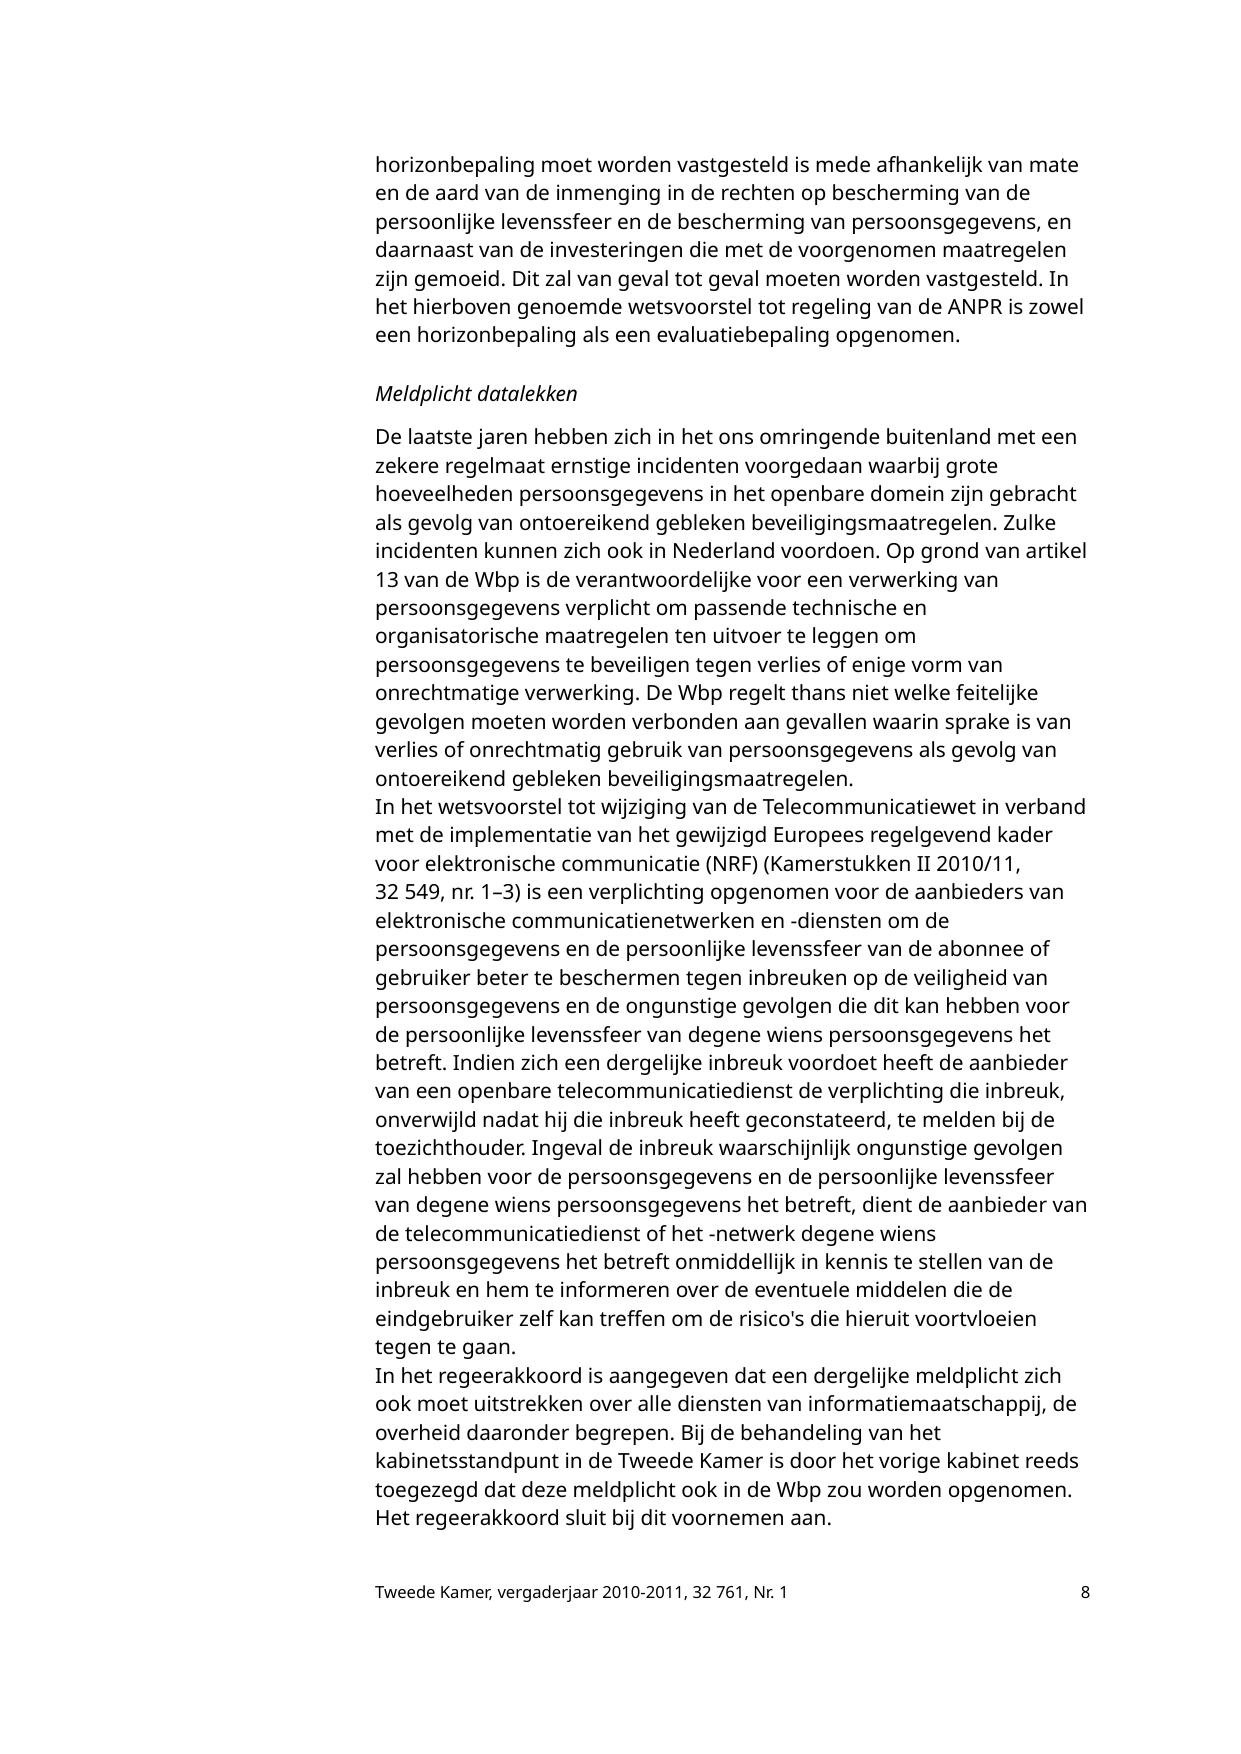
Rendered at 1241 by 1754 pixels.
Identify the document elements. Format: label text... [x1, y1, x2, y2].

text In het wetsvoorstel tot wijziging van de Telecommunicatiewet in verband met de implementatie van het gewijzigd Europees regelgevend kader voor elektronische communicatie (NRF) (Kamerstukken II 2010/11, 32 549, nr. 1–3) is een verplichting opgenomen voor de aanbieders van elektronische communicatienetwerken en -diensten om de persoonsgegevens en de persoonlijke levenssfeer van de abonnee of gebruiker beter te beschermen tegen inbreuken op de veiligheid van persoonsgegevens en de ongunstige gevolgen die dit kan hebben voor de persoonlijke levenssfeer van degene wiens persoonsgegevens het betreft. Indien zich een dergelijke inbreuk voordoet heeft de aanbieder van een openbare telecommunicatiedienst de verplichting die inbreuk, onverwijld nadat hij die inbreuk heeft geconstateerd, te melden bij de toezichthouder. Ingeval de inbreuk waarschijnlijk ongunstige gevolgen zal hebben voor de persoonsgegevens en de persoonlijke levenssfeer van degene wiens persoonsgegevens het betreft, dient de aanbieder van de telecommunicatiedienst of het -netwerk degene wiens persoonsgegevens het betreft onmiddellijk in kennis te stellen van de inbreuk en hem te informeren over de eventuele middelen die de eindgebruiker zelf kan treffen om de risico's die hieruit voortvloeien tegen te gaan. [375, 792, 1090, 1361]
text horizonbepaling moet worden vastgesteld is mede afhankelijk van mate en de aard van de inmenging in de rechten op bescherming van de persoonlijke levenssfeer en de bescherming van persoonsgegevens, en daarnaast van de investeringen die met de voorgenomen maatregelen zijn gemoeid. Dit zal van geval tot geval moeten worden vastgesteld. In het hierboven genoemde wetsvoorstel tot regeling van de ANPR is zowel een horizonbepaling als een evaluatiebepaling opgenomen. [375, 150, 1090, 349]
text In het regeerakkoord is aangegeven dat een dergelijke meldplicht zich ook moet uitstrekken over alle diensten van informatiemaatschappij, de overheid daaronder begrepen. Bij de behandeling van het kabinetsstandpunt in de Tweede Kamer is door het vorige kabinet reeds toegezegd dat deze meldplicht ook in de Wbp zou worden opgenomen. Het regeerakkoord sluit bij dit voornemen aan. [375, 1361, 1090, 1532]
text De laatste jaren hebben zich in het ons omringende buitenland met een zekere regelmaat ernstige incidenten voorgedaan waarbij grote hoeveelheden persoonsgegevens in het openbare domein zijn gebracht als gevolg van ontoereikend gebleken beveiligingsmaatregelen. Zulke incidenten kunnen zich ook in Nederland voordoen. Op grond van artikel 13 van de Wbp is de verantwoordelijke voor een verwerking van persoonsgegevens verplicht om passende technische en organisatorische maatregelen ten uitvoer te leggen om persoonsgegevens te beveiligen tegen verlies of enige vorm van onrechtmatige verwerking. De Wbp regelt thans niet welke feitelijke gevolgen moeten worden verbonden aan gevallen waarin sprake is van verlies of onrechtmatig gebruik van persoonsgegevens als gevolg van ontoereikend gebleken beveiligingsmaatregelen. [375, 422, 1090, 792]
text Meldplicht datalekken [375, 379, 1090, 407]
